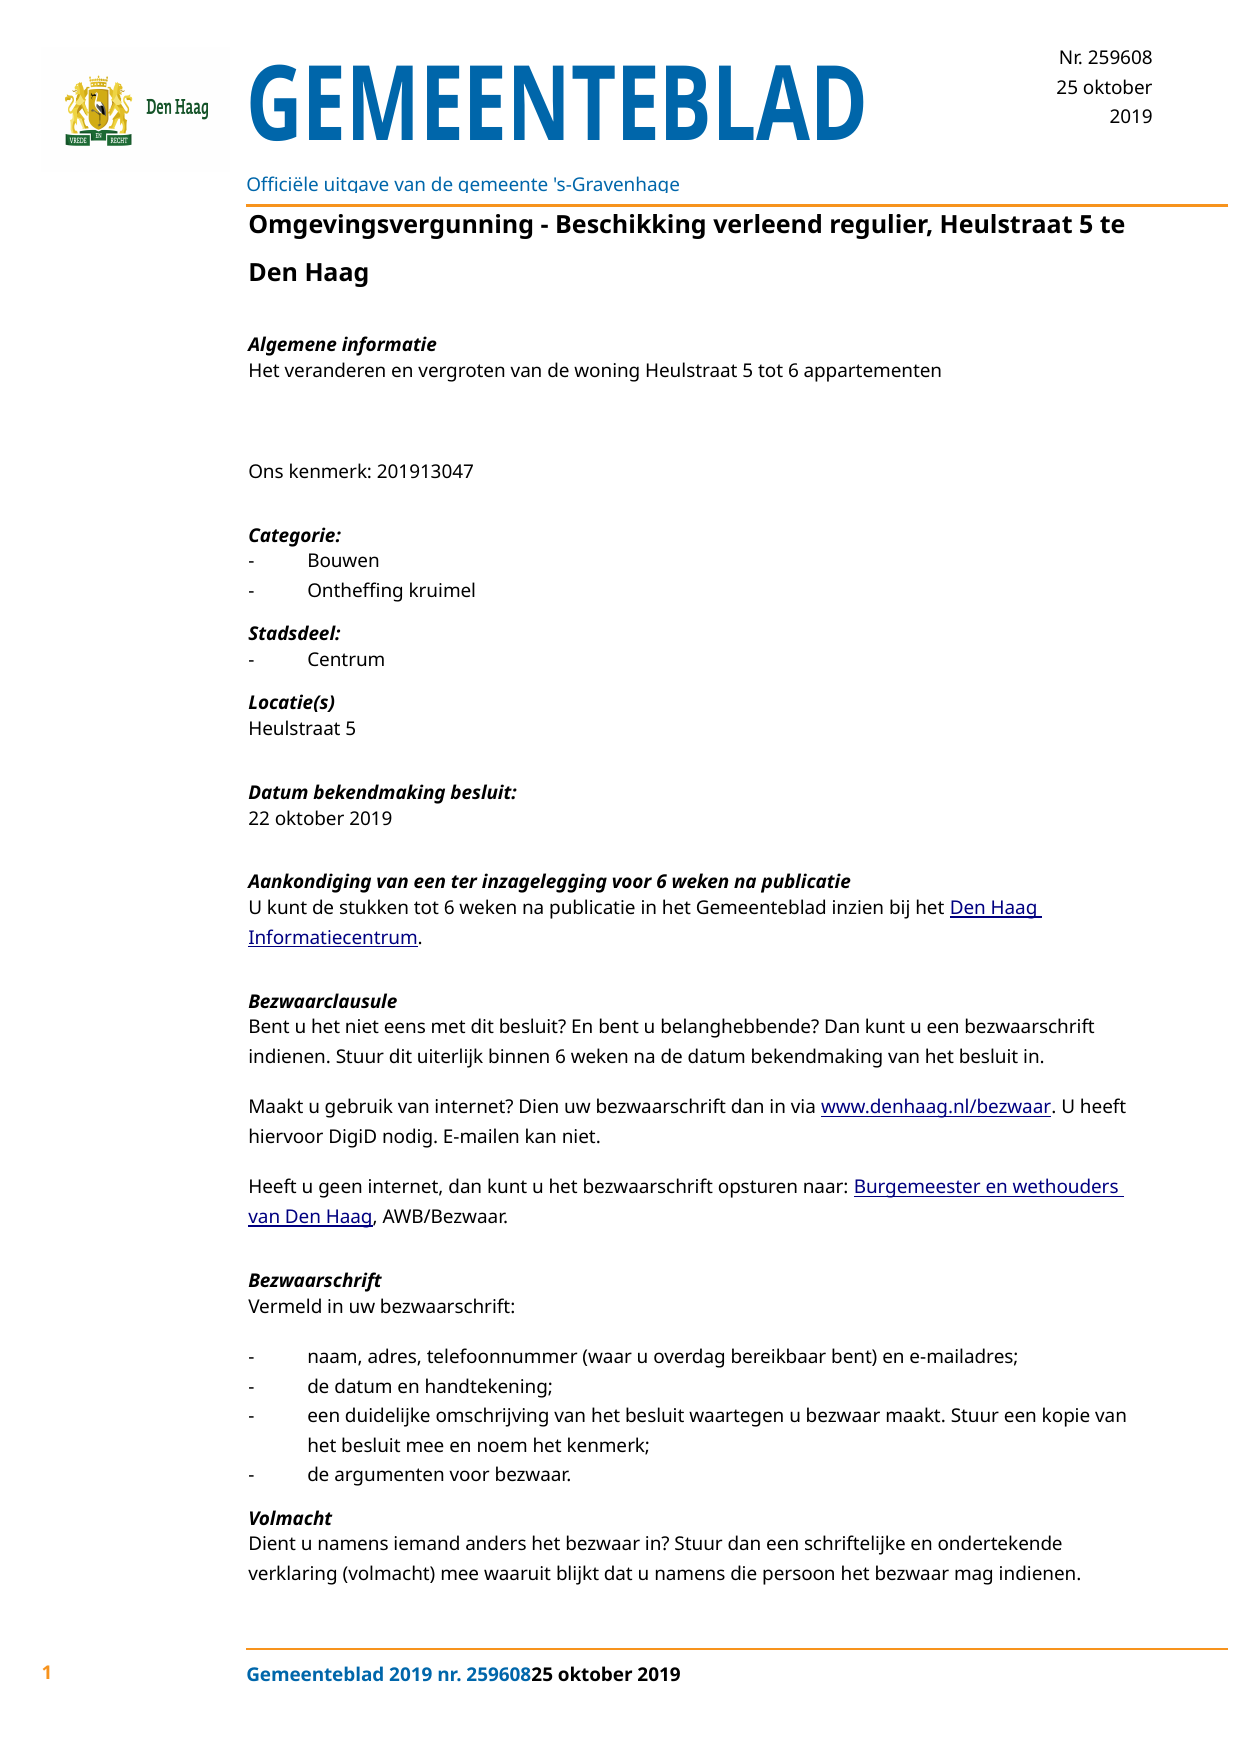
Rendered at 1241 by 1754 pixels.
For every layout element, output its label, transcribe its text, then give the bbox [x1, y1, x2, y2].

text U kunt de stukken tot 6 weken na publicatie in het Gemeenteblad inzien bij het Den Haag Informatiecentrum. [248, 894, 1152, 950]
list de datum en handtekening; [248, 1373, 1152, 1399]
list de argumenten voor bezwaar. [248, 1462, 1152, 1487]
text Algemene informatie [248, 331, 1152, 357]
list een duidelijke omschrijving van het besluit waartegen u bezwaar maakt. Stuur een kopie van het besluit mee en noem het kenmerk; [248, 1402, 1152, 1458]
picture [41, 47, 231, 172]
text Het veranderen en vergroten van de woning Heulstraat 5 tot 6 appartementen [248, 357, 1152, 383]
text Bezwaarschrift [248, 1267, 1152, 1293]
text Aankondiging van een ter inzagelegging voor 6 weken na publicatie [248, 869, 1152, 894]
text Datum bekendmaking besluit: [248, 779, 1152, 805]
list Centrum [248, 646, 1152, 672]
text Maakt u gebruik van internet? Dien uw bezwaarschrift dan in via www.denhaag.nl/bezwaar. U heeft hiervoor DigiD nodig. E-mailen kan niet. [248, 1094, 1152, 1149]
text Heulstraat 5 [248, 715, 1152, 741]
text Heeft u geen internet, dan kunt u het bezwaarschrift opsturen naar: Burgemeester en wethouders van Den Haag, AWB/Bezwaar. [248, 1174, 1152, 1229]
text 22 oktober 2019 [248, 805, 1152, 830]
text Categorie: [248, 522, 1152, 548]
text Locatie(s) [248, 689, 1152, 715]
list Bouwen [248, 548, 1152, 573]
text Omgevingsvergunning - Beschikking verleend regulier, Heulstraat 5 te Den Haag [248, 207, 1152, 288]
text Ons kenmerk: 201913047 [248, 458, 1152, 484]
text Volmacht [248, 1505, 1152, 1531]
text Vermeld in uw bezwaarschrift: [248, 1293, 1152, 1319]
text Stadsdeel: [248, 620, 1152, 646]
text Dient u namens iemand anders het bezwaar in? Stuur dan een schriftelijke en ondertekende verklaring (volmacht) mee waaruit blijkt dat u namens die persoon het bezwaar mag indienen. [248, 1531, 1152, 1586]
list Ontheffing kruimel [248, 577, 1152, 603]
text Bezwaarclausule [248, 988, 1152, 1014]
list naam, adres, telefoonnummer (waar u overdag bereikbaar bent) en e-mailadres; [248, 1343, 1152, 1369]
text Bent u het niet eens met dit besluit? En bent u belanghebbende? Dan kunt u een bezwaarschrift indienen. Stuur dit uiterlijk binnen 6 weken na de datum bekendmaking van het besluit in. [248, 1014, 1152, 1069]
